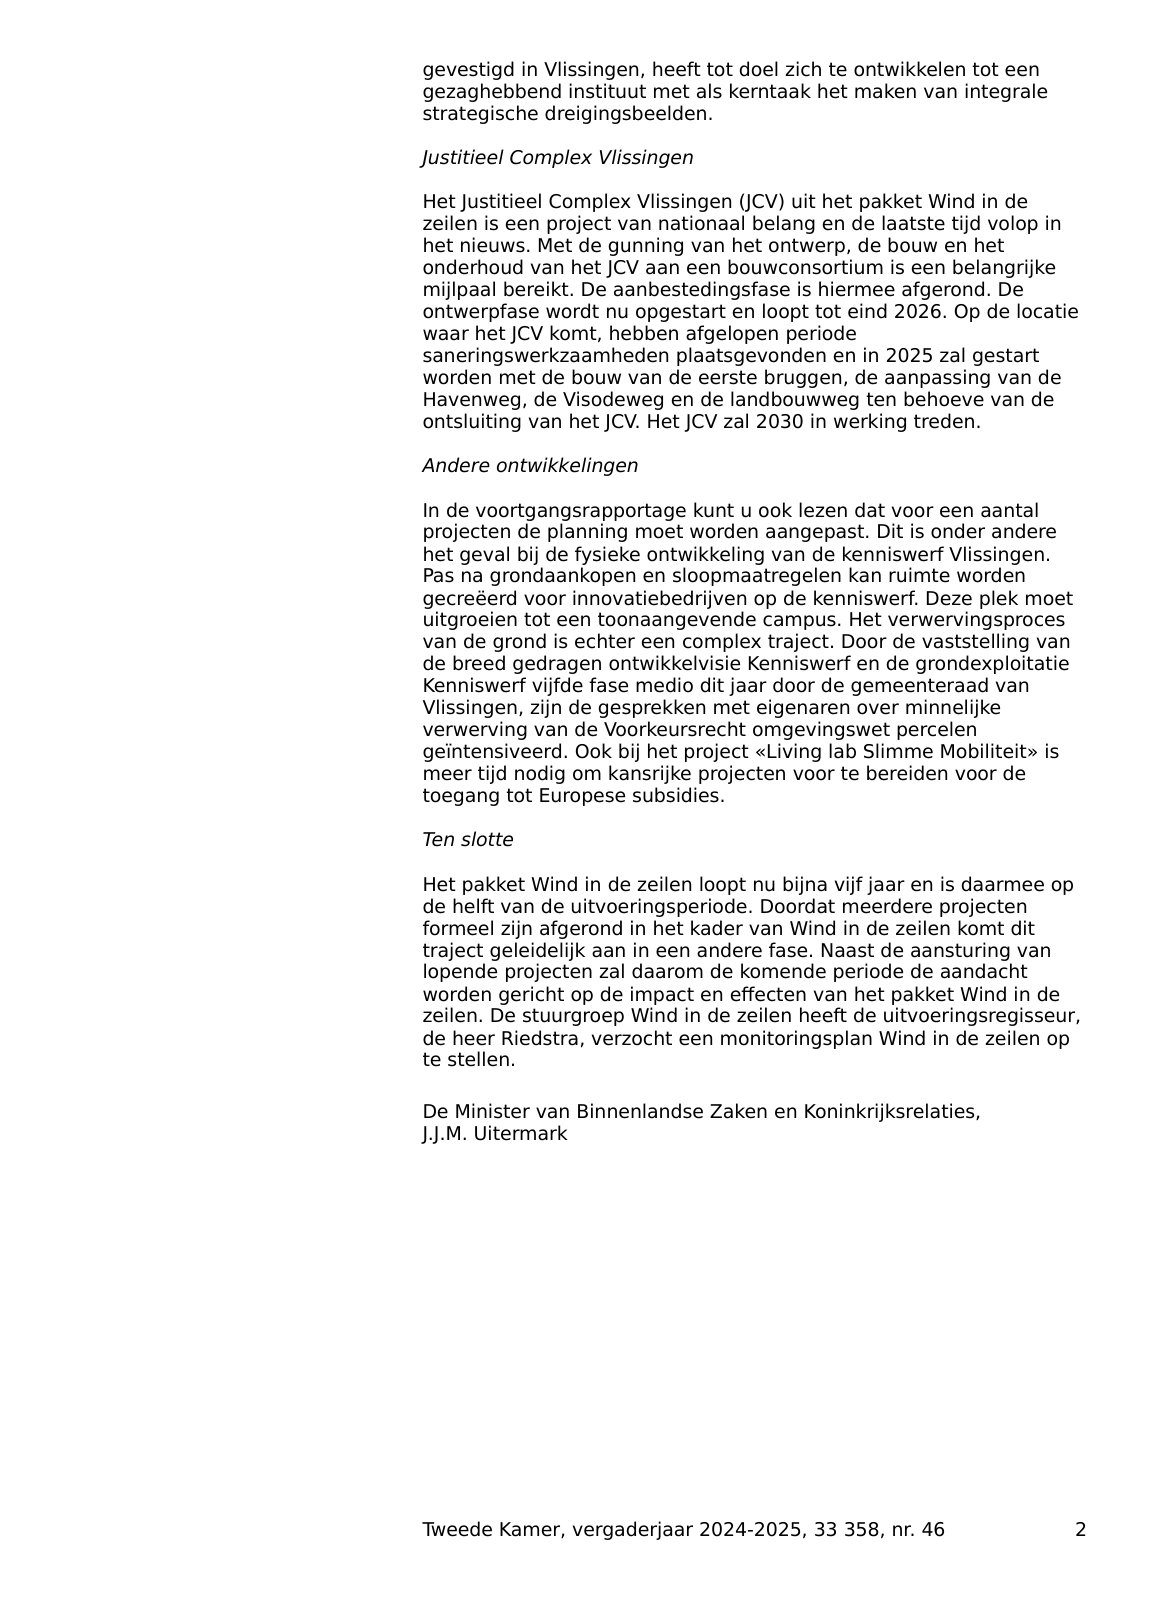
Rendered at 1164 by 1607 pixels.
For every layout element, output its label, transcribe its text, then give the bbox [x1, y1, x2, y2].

subtitle Andere ontwikkelingen [422, 455, 1087, 477]
text Het Justitieel Complex Vlissingen (JCV) uit het pakket Wind in de zeilen is een project van nationaal belang en de laatste tijd volop in het nieuws. Met de gunning van het ontwerp, de bouw en het onderhoud van het JCV aan een bouwconsortium is een belangrijke mijlpaal bereikt. De aanbestedingsfase is hiermee afgerond. De ontwerpfase wordt nu opgestart en loopt tot eind 2026. Op de locatie waar het JCV komt, hebben afgelopen periode saneringswerkzaamheden plaatsgevonden en in 2025 zal gestart worden met de bouw van de eerste bruggen, de aanpassing van de Havenweg, de Visodeweg en de landbouwweg ten behoeve van de ontsluiting van het JCV. Het JCV zal 2030 in werking treden. [422, 191, 1087, 433]
text gevestigd in Vlissingen, heeft tot doel zich te ontwikkelen tot een gezaghebbend instituut met als kerntaak het maken van integrale strategische dreigingsbeelden. [422, 59, 1087, 125]
text De Minister van Binnenlandse Zaken en Koninkrijksrelaties, J.J.M. Uitermark [422, 1101, 1087, 1145]
text In de voortgangsrapportage kunt u ook lezen dat voor een aantal projecten de planning moet worden aangepast. Dit is onder andere het geval bij de fysieke ontwikkeling van de kenniswerf Vlissingen. Pas na grondaankopen en sloopmaatregelen kan ruimte worden gecreëerd voor innovatiebedrijven op de kenniswerf. Deze plek moet uitgroeien tot een toonaangevende campus. Het verwervingsproces van de grond is echter een complex traject. Door de vaststelling van de breed gedragen ontwikkelvisie Kenniswerf en de grondexploitatie Kenniswerf vijfde fase medio dit jaar door de gemeenteraad van Vlissingen, zijn de gesprekken met eigenaren over minnelijke verwerving van de Voorkeursrecht omgevingswet percelen geïntensiveerd. Ook bij het project «Living lab Slimme Mobiliteit» is meer tijd nodig om kansrijke projecten voor te bereiden voor de toegang tot Europese subsidies. [422, 499, 1087, 807]
subtitle Ten slotte [422, 829, 1087, 851]
text Het pakket Wind in de zeilen loopt nu bijna vijf jaar en is daarmee op de helft van de uitvoeringsperiode. Doordat meerdere projecten formeel zijn afgerond in het kader van Wind in de zeilen komt dit traject geleidelijk aan in een andere fase. Naast de aansturing van lopende projecten zal daarom de komende periode de aandacht worden gericht op de impact en effecten van het pakket Wind in de zeilen. De stuurgroep Wind in de zeilen heeft de uitvoeringsregisseur, de heer Riedstra, verzocht een monitoringsplan Wind in de zeilen op te stellen. [422, 873, 1087, 1071]
subtitle Justitieel Complex Vlissingen [422, 147, 1087, 169]
